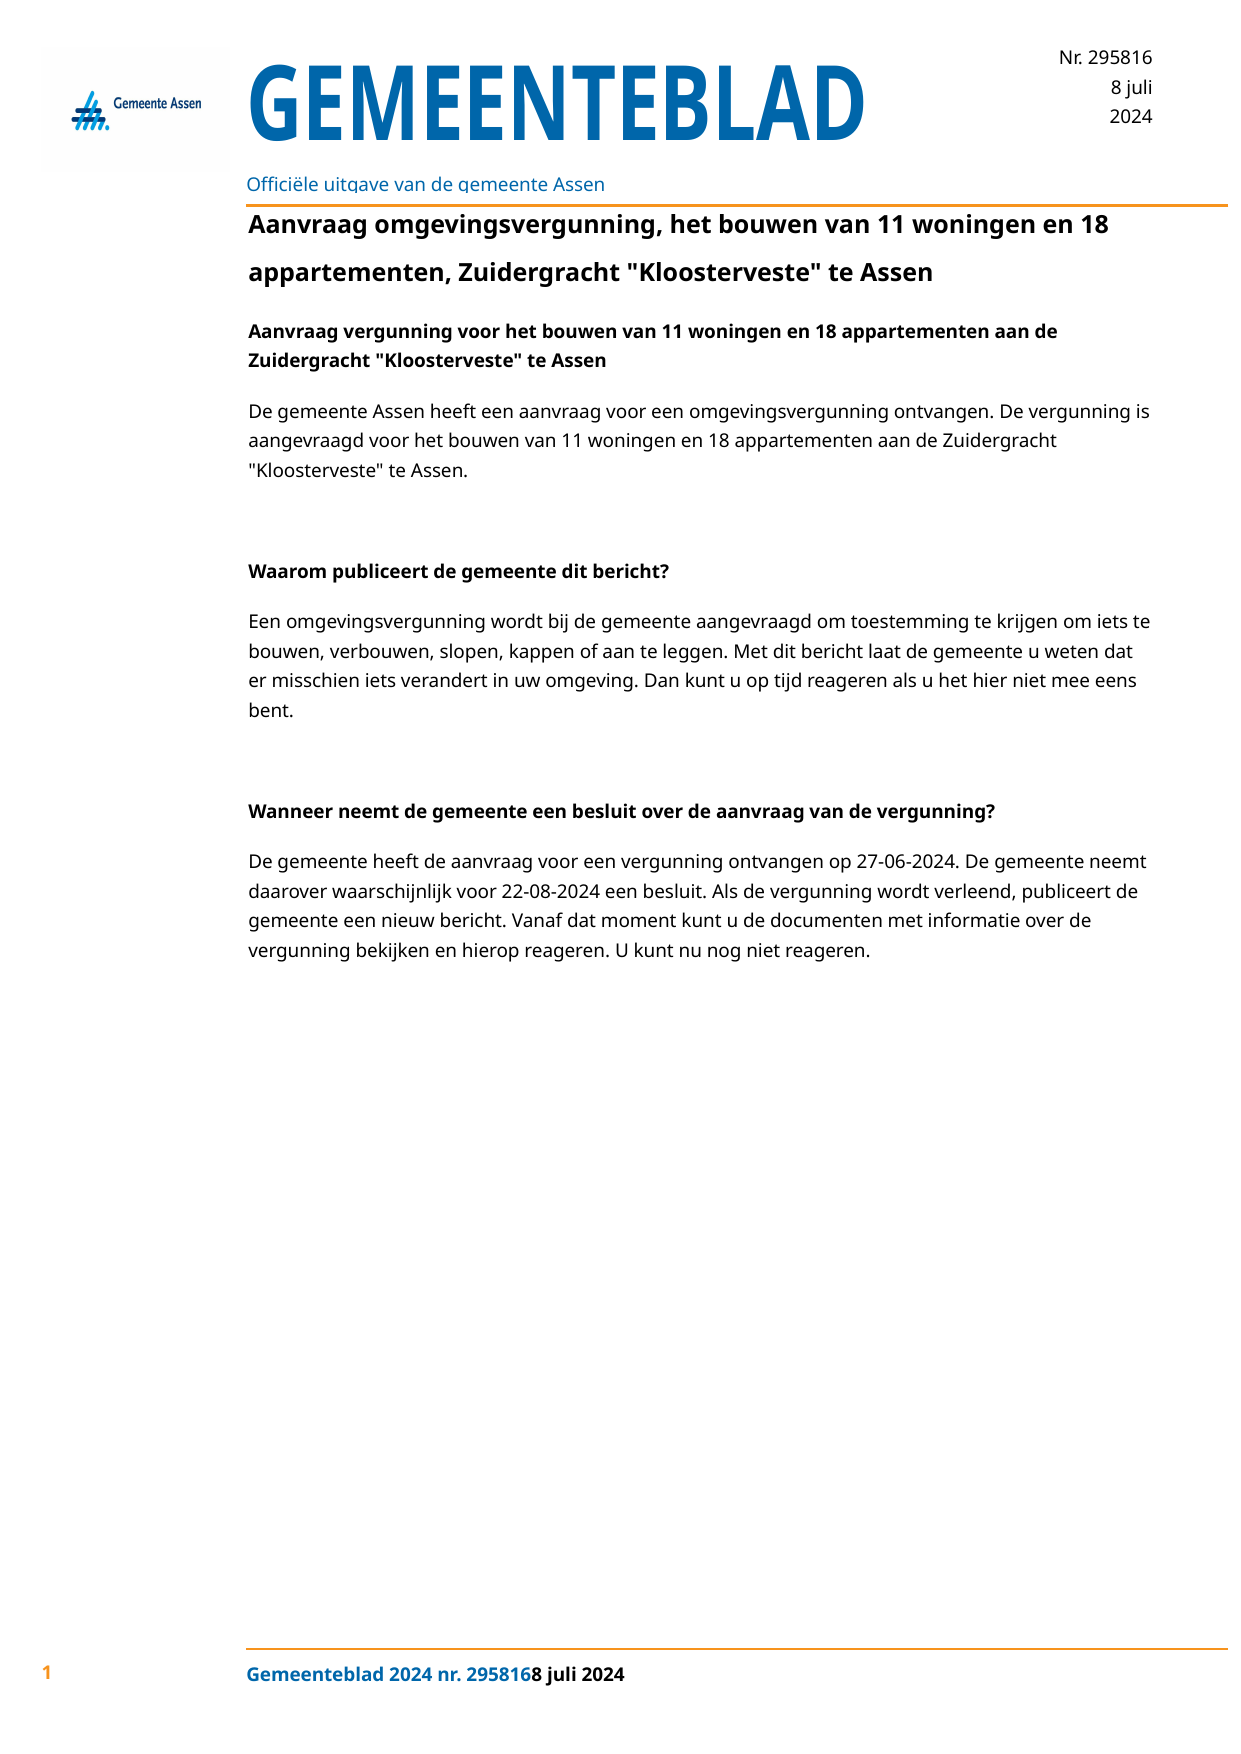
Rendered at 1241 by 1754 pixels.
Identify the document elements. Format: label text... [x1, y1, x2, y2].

text Waarom publiceert de gemeente dit bericht? [248, 558, 1152, 584]
text De gemeente heeft de aanvraag voor een vergunning ontvangen op 27-06-2024. De gemeente neemt daarover waarschijnlijk voor 22-08-2024 een besluit. Als de vergunning wordt verleend, publiceert de gemeente een nieuw bericht. Vanaf dat moment kunt u de documenten met informatie over de vergunning bekijken en hierop reageren. U kunt nu nog niet reageren. [248, 848, 1152, 963]
text Een omgevingsvergunning wordt bij de gemeente aangevraagd om toestemming te krijgen om iets te bouwen, verbouwen, slopen, kappen of aan te leggen. Met dit bericht laat de gemeente u weten dat er misschien iets verandert in uw omgeving. Dan kunt u op tijd reageren als u het hier niet mee eens bent. [248, 608, 1152, 723]
text Wanneer neemt de gemeente een besluit over de aanvraag van de vergunning? [248, 798, 1152, 824]
picture [41, 47, 231, 172]
text Aanvraag omgevingsvergunning, het bouwen van 11 woningen en 18 appartementen, Zuidergracht "Kloosterveste" te Assen [248, 207, 1152, 288]
text De gemeente Assen heeft een aanvraag voor een omgevingsvergunning ontvangen. De vergunning is aangevraagd voor het bouwen van 11 woningen en 18 appartementen aan de Zuidergracht "Kloosterveste" te Assen. [248, 398, 1152, 483]
text Aanvraag vergunning voor het bouwen van 11 woningen en 18 appartementen aan de Zuidergracht "Kloosterveste" te Assen [248, 318, 1152, 373]
